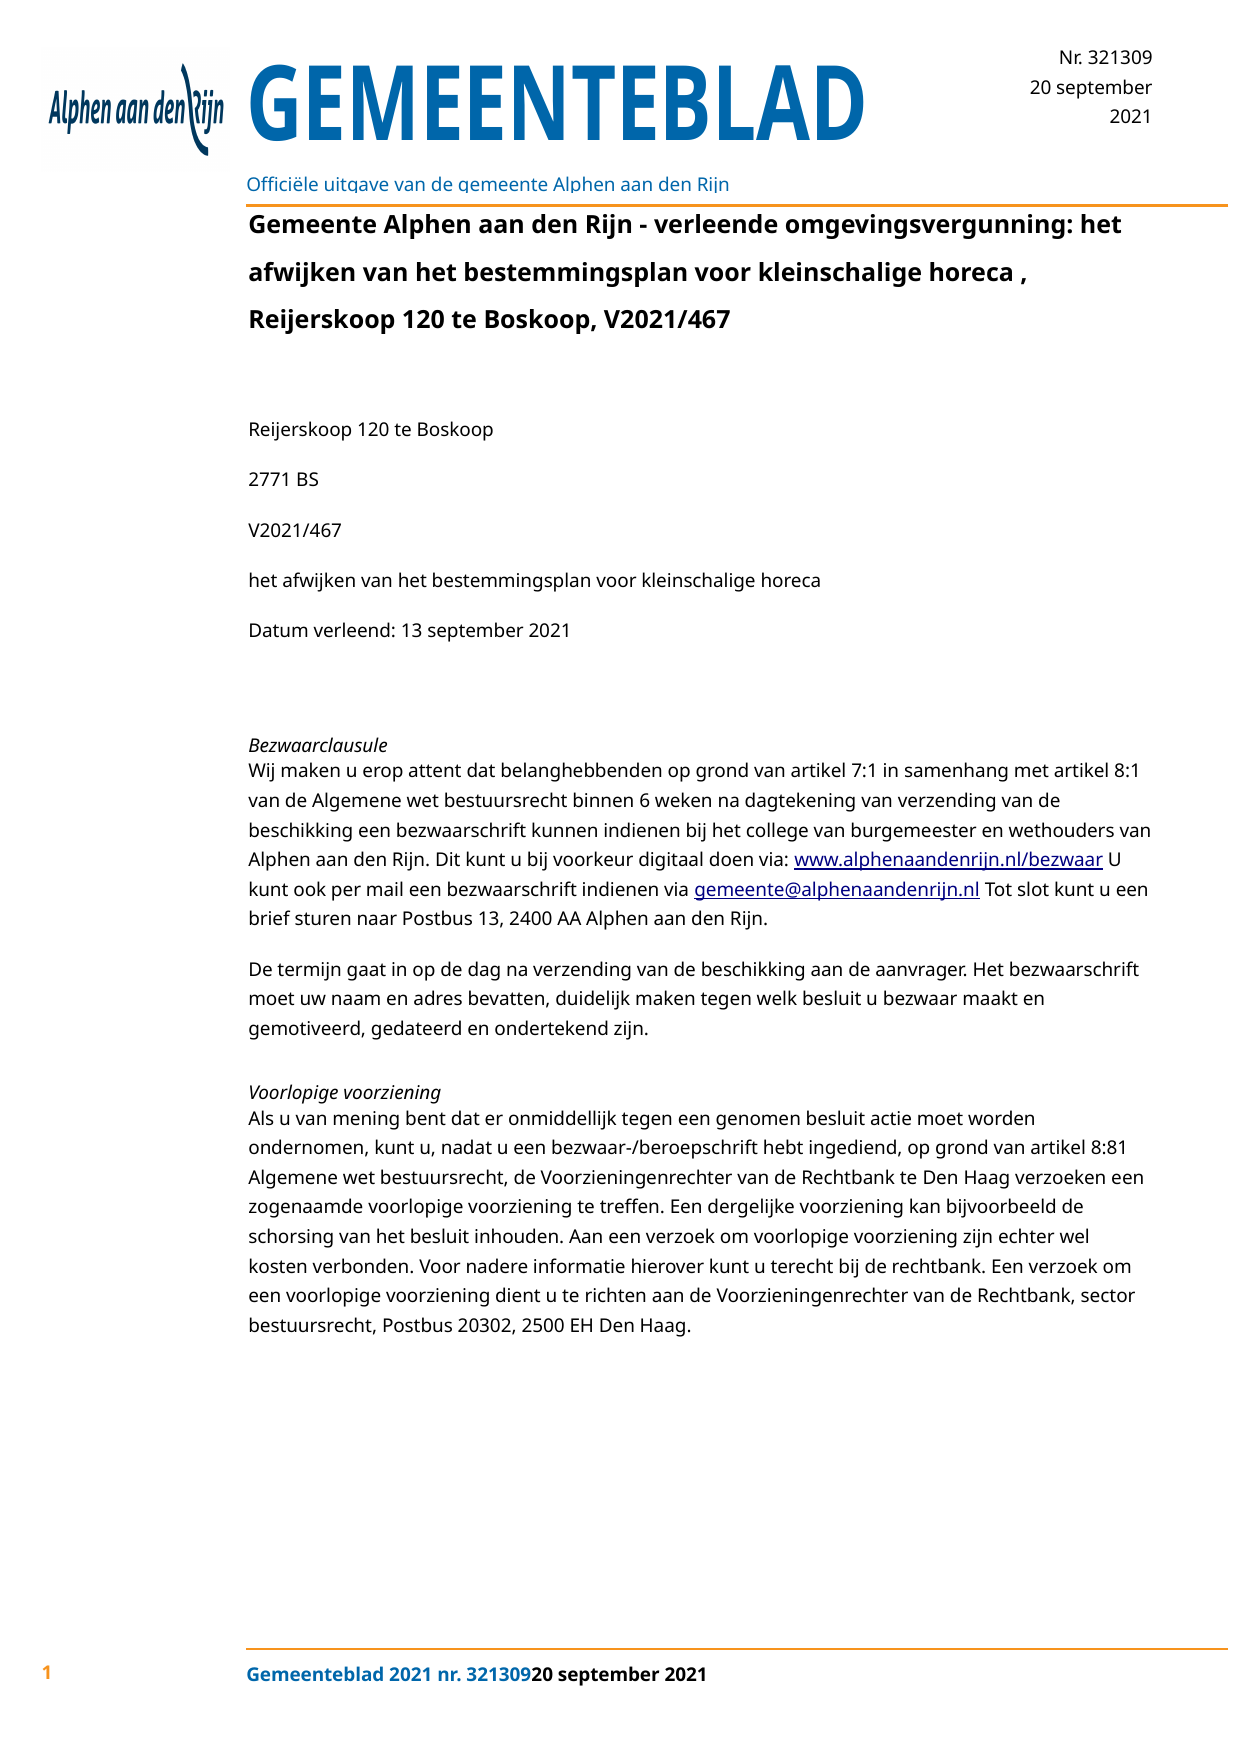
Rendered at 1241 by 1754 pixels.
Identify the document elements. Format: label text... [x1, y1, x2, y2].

text Als u van mening bent dat er onmiddellijk tegen een genomen besluit actie moet worden ondernomen, kunt u, nadat u een bezwaar-/beroepschrift hebt ingediend, op grond van artikel 8:81 Algemene wet bestuursrecht, de Voorzieningenrechter van de Rechtbank te Den Haag verzoeken een zogenaamde voorlopige voorziening te treffen. Een dergelijke voorziening kan bijvoorbeeld de schorsing van het besluit inhouden. Aan een verzoek om voorlopige voorziening zijn echter wel kosten verbonden. Voor nadere informatie hierover kunt u terecht bij de rechtbank. Een verzoek om een voorlopige voorziening dient u te richten aan de Voorzieningenrechter van de Rechtbank, sector bestuursrecht, Postbus 20302, 2500 EH Den Haag. [248, 1105, 1152, 1338]
text Reijerskoop 120 te Boskoop [248, 416, 1152, 442]
text Wij maken u erop attent dat belanghebbenden op grond van artikel 7:1 in samenhang met artikel 8:1 van de Algemene wet bestuursrecht binnen 6 weken na dagtekening van verzending van de beschikking een bezwaarschrift kunnen indienen bij het college van burgemeester en wethouders van Alphen aan den Rijn. Dit kunt u bij voorkeur digitaal doen via: www.alphenaandenrijn.nl/bezwaar U kunt ook per mail een bezwaarschrift indienen via gemeente@alphenaandenrijn.nl Tot slot kunt u een brief sturen naar Postbus 13, 2400 AA Alphen aan den Rijn. [248, 758, 1152, 931]
text het afwijken van het bestemmingsplan voor kleinschalige horeca [248, 567, 1152, 593]
text V2021/467 [248, 517, 1152, 542]
text Bezwaarclausule [248, 732, 1152, 758]
picture [41, 47, 231, 172]
text Voorlopige voorziening [248, 1079, 1152, 1105]
text De termijn gaat in op de dag na verzending van de beschikking aan de aanvrager. Het bezwaarschrift moet uw naam en adres bevatten, duidelijk maken tegen welk besluit u bezwaar maakt en gemotiveerd, gedateerd en ondertekend zijn. [248, 956, 1152, 1041]
text 2771 BS [248, 466, 1152, 492]
text Gemeente Alphen aan den Rijn - verleende omgevingsvergunning: het afwijken van het bestemmingsplan voor kleinschalige horeca , Reijerskoop 120 te Boskoop, V2021/467 [248, 207, 1152, 336]
text Datum verleend: 13 september 2021 [248, 618, 1152, 643]
